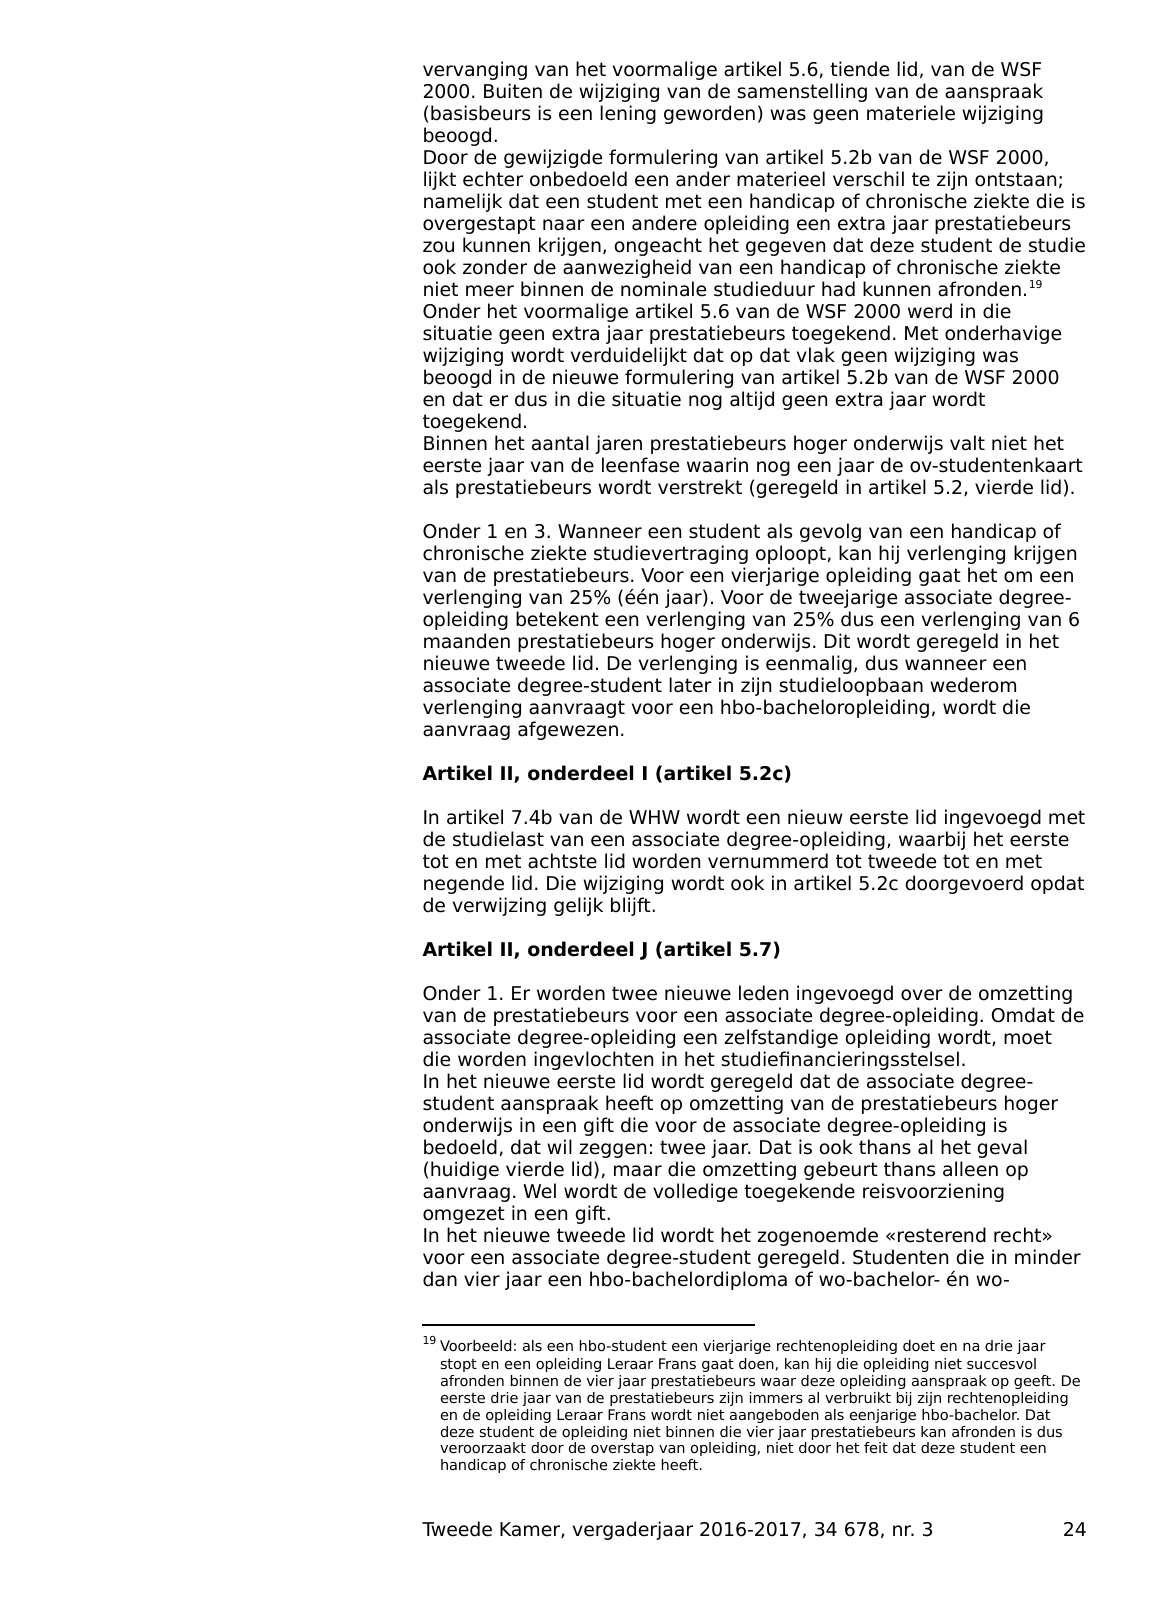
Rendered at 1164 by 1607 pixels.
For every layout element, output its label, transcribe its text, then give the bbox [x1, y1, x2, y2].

text Onder 1. Er worden twee nieuwe leden ingevoegd over de omzetting van de prestatiebeurs voor een associate degree-opleiding. Omdat de associate degree-opleiding een zelfstandige opleiding wordt, moet die worden ingevlochten in het studiefinancieringsstelsel. [422, 983, 1087, 1071]
subtitle Artikel II, onderdeel I (artikel 5.2c) [422, 763, 1087, 785]
text vervanging van het voormalige artikel 5.6, tiende lid, van de WSF 2000. Buiten de wijziging van de samenstelling van de aanspraak (basisbeurs is een lening geworden) was geen materiele wijziging beoogd. [422, 59, 1087, 147]
text Onder 1 en 3. Wanneer een student als gevolg van een handicap of chronische ziekte studievertraging oploopt, kan hij verlenging krijgen van de prestatiebeurs. Voor een vierjarige opleiding gaat het om een verlenging van 25% (één jaar). Voor de tweejarige associate degree-opleiding betekent een verlenging van 25% dus een verlenging van 6 maanden prestatiebeurs hoger onderwijs. Dit wordt geregeld in het nieuwe tweede lid. De verlenging is eenmalig, dus wanneer een associate degree-student later in zijn studieloopbaan wederom verlenging aanvraagt voor een hbo-bacheloropleiding, wordt die aanvraag afgewezen. [422, 521, 1087, 741]
text In het nieuwe tweede lid wordt het zogenoemde «resterend recht» voor een associate degree-student geregeld. Studenten die in minder dan vier jaar een hbo-bachelordiploma of wo-bachelor- én wo- [422, 1225, 1087, 1291]
text In artikel 7.4b van de WHW wordt een nieuw eerste lid ingevoegd met de studielast van een associate degree-opleiding, waarbij het eerste tot en met achtste lid worden vernummerd tot tweede tot en met negende lid. Die wijziging wordt ook in artikel 5.2c doorgevoerd opdat de verwijzing gelijk blijft. [422, 807, 1087, 917]
subtitle Artikel II, onderdeel J (artikel 5.7) [422, 939, 1087, 961]
text Binnen het aantal jaren prestatiebeurs hoger onderwijs valt niet het eerste jaar van de leenfase waarin nog een jaar de ov-studentenkaart als prestatiebeurs wordt verstrekt (geregeld in artikel 5.2, vierde lid). [422, 433, 1087, 499]
text Door de gewijzigde formulering van artikel 5.2b van de WSF 2000, lijkt echter onbedoeld een ander materieel verschil te zijn ontstaan; namelijk dat een student met een handicap of chronische ziekte die is overgestapt naar een andere opleiding een extra jaar prestatiebeurs zou kunnen krijgen, ongeacht het gegeven dat deze student de studie ook zonder de aanwezigheid van een handicap of chronische ziekte niet meer binnen de nominale studieduur had kunnen afronden. Onder het voormalige artikel 5.6 van de WSF 2000 werd in die situatie geen extra jaar prestatiebeurs toegekend. Met onderhavige wijziging wordt verduidelijkt dat op dat vlak geen wijziging was beoogd in de nieuwe formulering van artikel 5.2b van de WSF 2000 en dat er dus in die situatie nog altijd geen extra jaar wordt toegekend. [422, 147, 1087, 433]
text Voorbeeld: als een hbo-student een vierjarige rechtenopleiding doet en na drie jaar stopt en een opleiding Leraar Frans gaat doen, kan hij die opleiding niet succesvol afronden binnen de vier jaar prestatiebeurs waar deze opleiding aanspraak op geeft. De eerste drie jaar van de prestatiebeurs zijn immers al verbruikt bij zijn rechtenopleiding en de opleiding Leraar Frans wordt niet aangeboden als eenjarige hbo-bachelor. Dat deze student de opleiding niet binnen die vier jaar prestatiebeurs kan afronden is dus veroorzaakt door de overstap van opleiding, niet door het feit dat deze student een handicap of chronische ziekte heeft. [422, 1334, 1087, 1474]
text In het nieuwe eerste lid wordt geregeld dat de associate degree-student aanspraak heeft op omzetting van de prestatiebeurs hoger onderwijs in een gift die voor de associate degree-opleiding is bedoeld, dat wil zeggen: twee jaar. Dat is ook thans al het geval (huidige vierde lid), maar die omzetting gebeurt thans alleen op aanvraag. Wel wordt de volledige toegekende reisvoorziening omgezet in een gift. [422, 1071, 1087, 1225]
